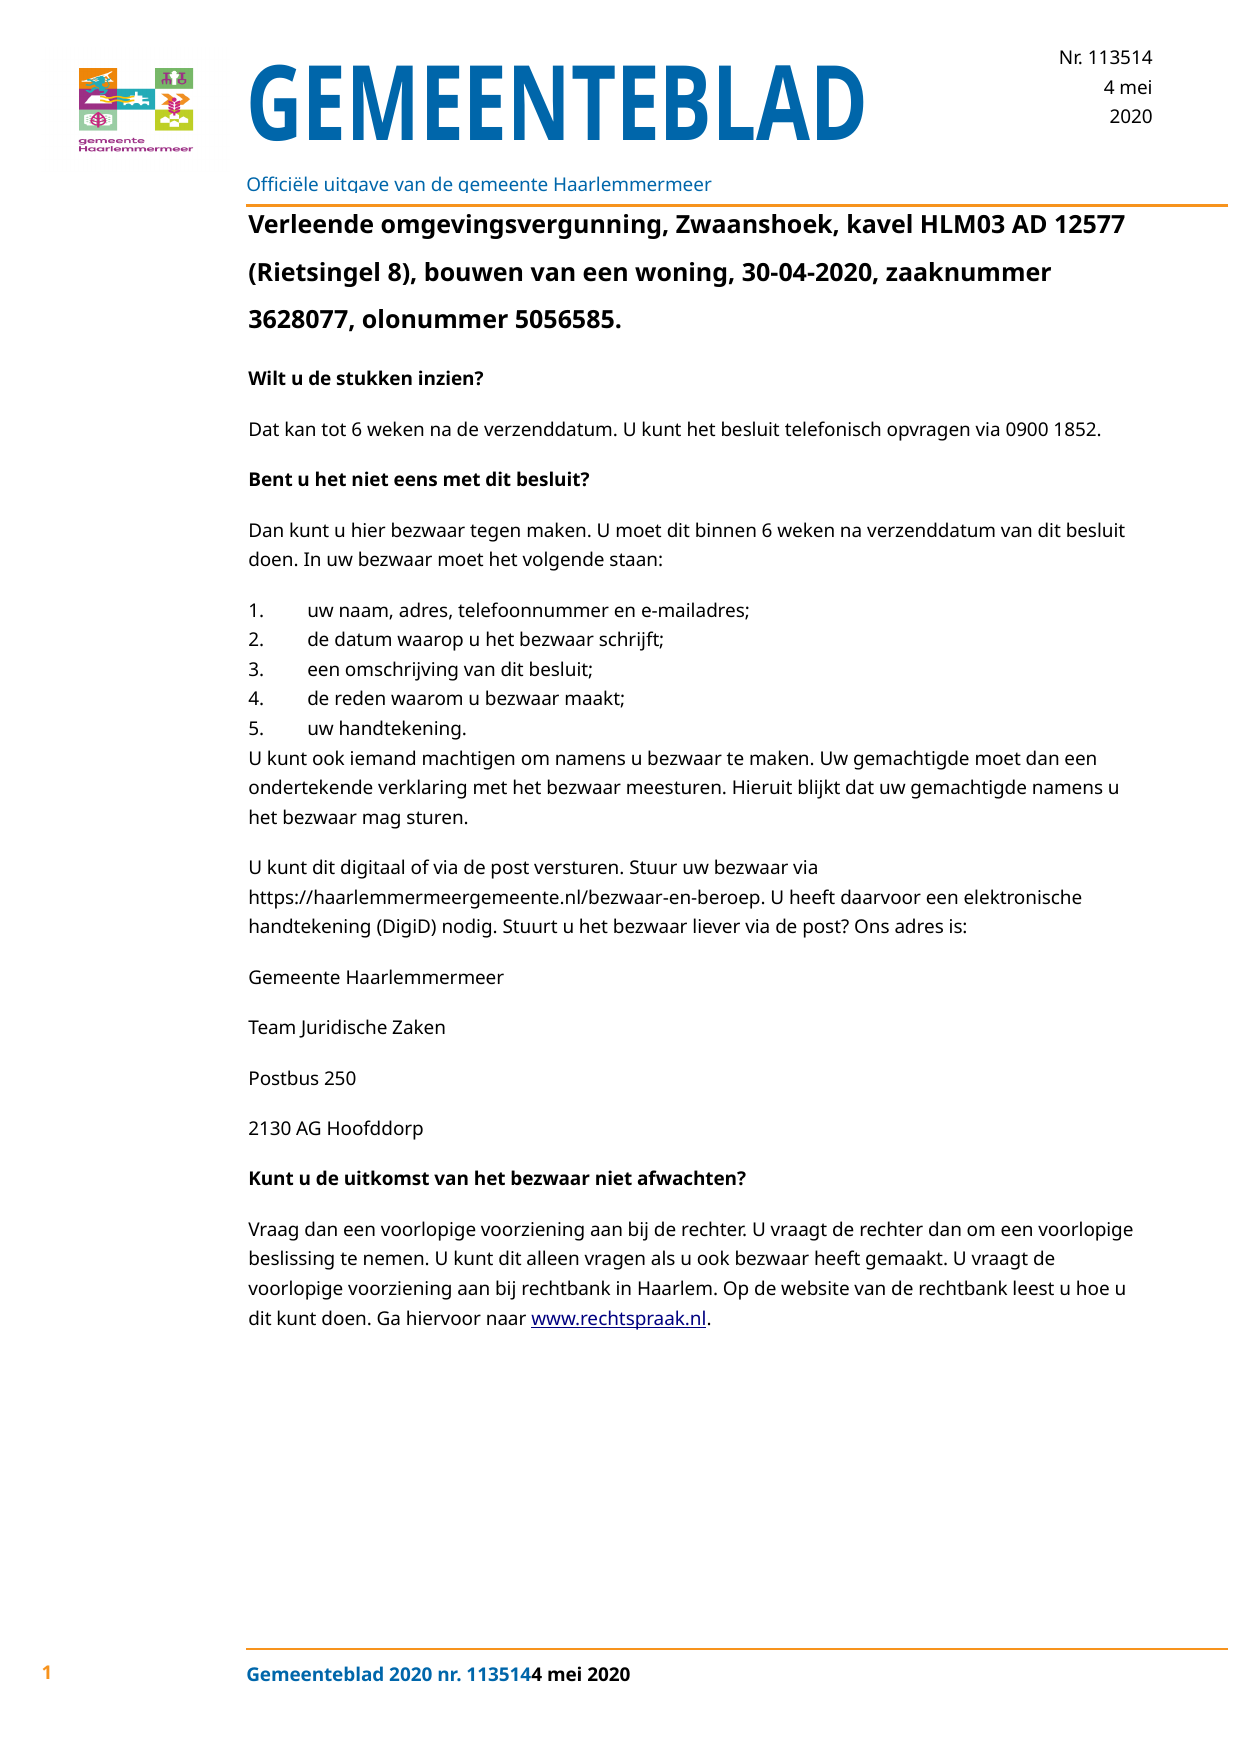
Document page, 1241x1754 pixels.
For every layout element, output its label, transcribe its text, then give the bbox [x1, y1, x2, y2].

list uw naam, adres, telefoonnummer en e-mailadres; [248, 597, 1152, 622]
picture [41, 47, 231, 172]
list uw handtekening. [248, 715, 1152, 741]
list de reden waarom u bezwaar maakt; [248, 686, 1152, 711]
text Verleende omgevingsvergunning, Zwaanshoek, kavel HLM03 AD 12577 (Rietsingel 8), bouwen van een woning, 30-04-2020, zaaknummer 3628077, olonummer 5056585. [248, 207, 1152, 336]
text Gemeente Haarlemmermeer [248, 964, 1152, 989]
text Dan kunt u hier bezwaar tegen maken. U moet dit binnen 6 weken na verzenddatum van dit besluit doen. In uw bezwaar moet het volgende staan: [248, 517, 1152, 572]
text Wilt u de stukken inzien? [248, 366, 1152, 391]
list de datum waarop u het bezwaar schrijft; [248, 626, 1152, 652]
text Bent u het niet eens met dit besluit? [248, 466, 1152, 492]
text 2130 AG Hoofddorp [248, 1115, 1152, 1141]
text U kunt ook iemand machtigen om namens u bezwaar te maken. Uw gemachtigde moet dan een ondertekende verklaring met het bezwaar meesturen. Hieruit blijkt dat uw gemachtigde namens u het bezwaar mag sturen. [248, 745, 1152, 829]
text Dat kan tot 6 weken na de verzenddatum. U kunt het besluit telefonisch opvragen via 0900 1852. [248, 416, 1152, 442]
text Vraag dan een voorlopige voorziening aan bij de rechter. U vraagt de rechter dan om een voorlopige beslissing te nemen. U kunt dit alleen vragen als u ook bezwaar heeft gemaakt. U vraagt de voorlopige voorziening aan bij rechtbank in Haarlem. Op de website van de rechtbank leest u hoe u dit kunt doen. Ga hiervoor naar www.rechtspraak.nl. [248, 1216, 1152, 1330]
text U kunt dit digitaal of via de post versturen. Stuur uw bezwaar via https://haarlemmermeergemeente.nl/bezwaar-en-beroep. U heeft daarvoor een elektronische handtekening (DigiD) nodig. Stuurt u het bezwaar liever via de post? Ons adres is: [248, 854, 1152, 939]
text Kunt u de uitkomst van het bezwaar niet afwachten? [248, 1166, 1152, 1191]
list een omschrijving van dit besluit; [248, 656, 1152, 682]
text Team Juridische Zaken [248, 1014, 1152, 1040]
text Postbus 250 [248, 1065, 1152, 1090]
